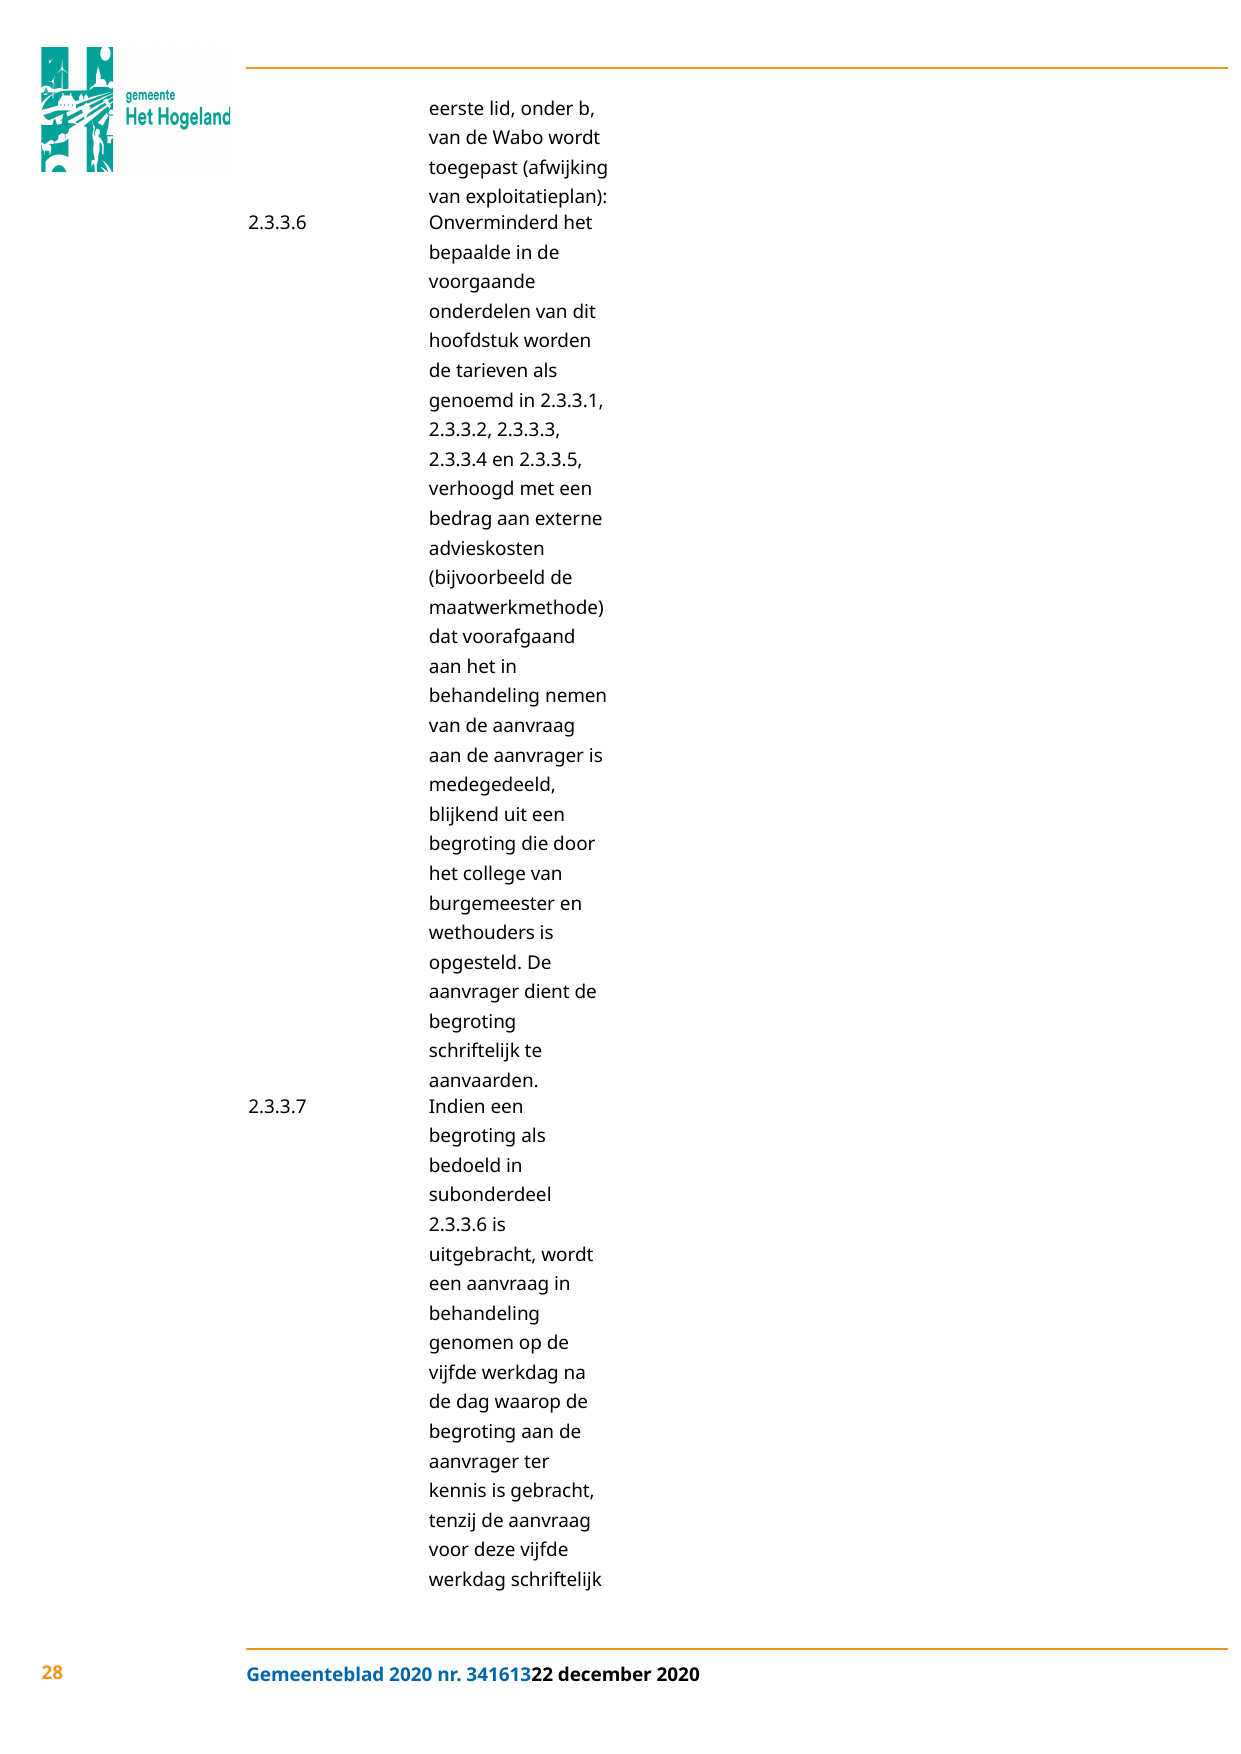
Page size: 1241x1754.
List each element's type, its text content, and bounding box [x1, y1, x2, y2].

table_cell [790, 95, 971, 209]
table_cell Onverminderd het bepaalde in de voorgaande onderdelen van dit hoofdstuk worden de tarieven als genoemd in 2.3.3.1, 2.3.3.2, 2.3.3.3, 2.3.3.4 en 2.3.3.5, verhoogd met een bedrag aan externe advieskosten (bijvoorbeeld de maatwerkmethode) dat voorafgaand aan het in behandeling nemen van de aanvraag aan de aanvrager is medegedeeld, blijkend uit een begroting die door het college van burgemeester en wethouders is opgesteld. De aanvrager dient de begroting schriftelijk te aanvaarden. [429, 209, 609, 1093]
table_cell [790, 1093, 971, 1592]
table_cell 2.3.3.6 [248, 209, 429, 1093]
table_cell [609, 1093, 790, 1592]
table_cell [609, 95, 790, 209]
table_cell [790, 209, 971, 1093]
table_cell Indien een begroting als bedoeld in subonderdeel 2.3.3.6 is uitgebracht, wordt een aanvraag in behandeling genomen op de vijfde werkdag na de dag waarop de begroting aan de aanvrager ter kennis is gebracht, tenzij de aanvraag voor deze vijfde werkdag schriftelijk [429, 1093, 609, 1592]
table_cell [971, 95, 1152, 209]
table_cell 2.3.3.7 [248, 1093, 429, 1592]
table_cell [971, 1093, 1152, 1592]
picture [41, 47, 231, 172]
table_cell [609, 209, 790, 1093]
table_cell eerste lid, onder b, van de Wabo wordt toegepast (afwijking van exploitatieplan): [429, 95, 609, 209]
table_cell [971, 209, 1152, 1093]
table_cell [248, 95, 429, 209]
